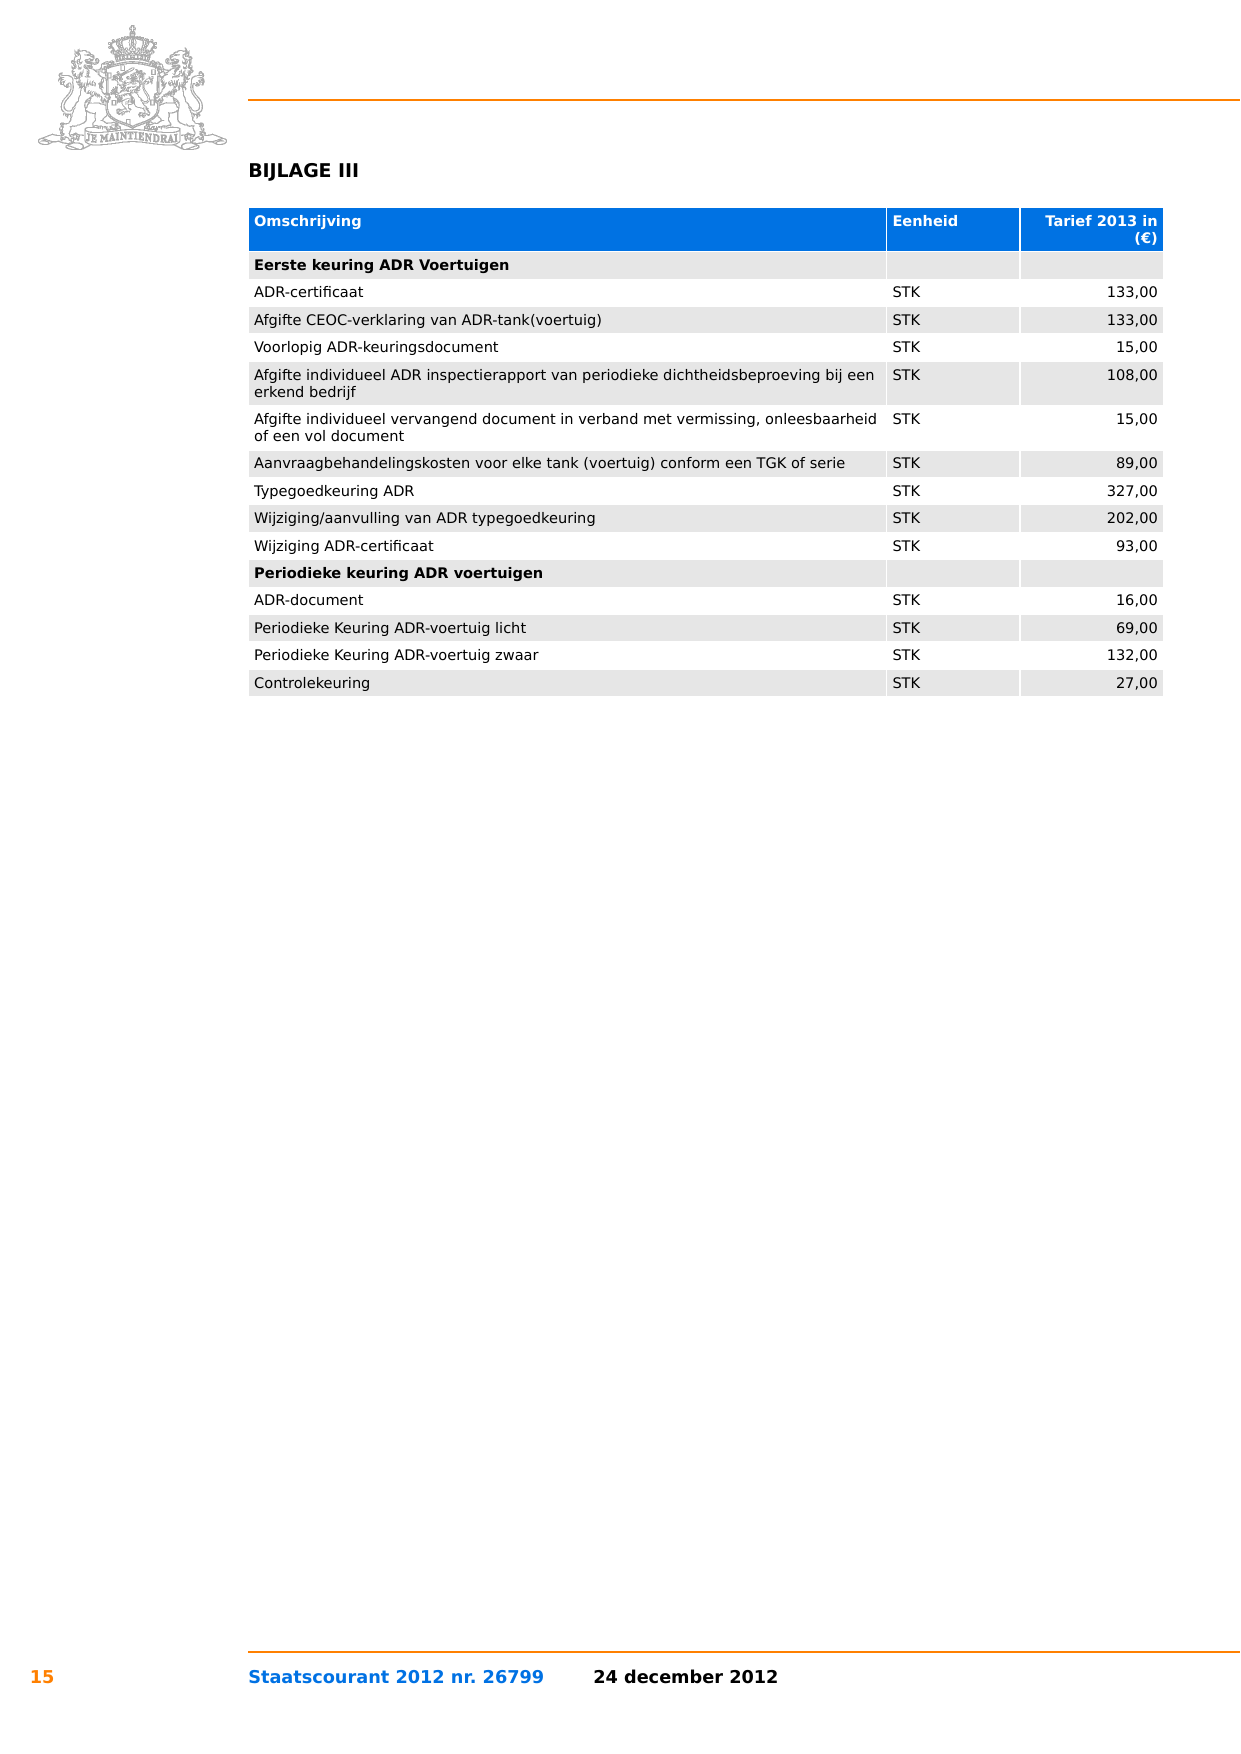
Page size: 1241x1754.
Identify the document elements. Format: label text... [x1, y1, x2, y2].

table_cell STK [887, 588, 1019, 614]
table_cell Wijziging ADR-certificaat [249, 533, 886, 559]
table_cell Typegoedkeuring ADR [249, 478, 886, 504]
table_cell STK [887, 335, 1019, 361]
table_cell Afgifte individueel vervangend document in verband met vermissing, onleesbaarheid of een vol document [249, 406, 886, 449]
table_cell 93,00 [1021, 533, 1163, 559]
table_cell STK [887, 533, 1019, 559]
table_cell [1021, 252, 1163, 279]
table_cell STK [887, 505, 1019, 532]
table_cell ADR-document [249, 588, 886, 614]
table_cell Periodieke Keuring ADR-voertuig licht [249, 615, 886, 641]
table_header Eenheid [887, 208, 1019, 251]
table_cell 132,00 [1021, 643, 1163, 669]
table_cell 15,00 [1021, 406, 1163, 449]
table_cell Voorlopig ADR-keuringsdocument [249, 335, 886, 361]
table_cell STK [887, 280, 1019, 306]
subtitle BIJLAGE III [248, 160, 1163, 182]
table_cell 133,00 [1021, 280, 1163, 306]
table_cell 327,00 [1021, 478, 1163, 504]
table_cell Afgifte CEOC-verklaring van ADR-tank(voertuig) [249, 307, 886, 333]
table_header Omschrijving [249, 208, 886, 251]
table_cell 27,00 [1021, 670, 1163, 696]
table_cell Eerste keuring ADR Voertuigen [249, 252, 886, 279]
table_header Tarief 2013 in (€) [1021, 208, 1163, 251]
table_cell [1021, 560, 1163, 587]
table_cell 89,00 [1021, 451, 1163, 477]
table_cell Controlekeuring [249, 670, 886, 696]
table_cell Aanvraagbehandelingskosten voor elke tank (voertuig) conform een TGK of serie [249, 451, 886, 477]
table_cell Periodieke keuring ADR voertuigen [249, 560, 886, 587]
table_cell STK [887, 478, 1019, 504]
table_cell STK [887, 307, 1019, 333]
table_cell STK [887, 670, 1019, 696]
table_cell 16,00 [1021, 588, 1163, 614]
table_cell STK [887, 615, 1019, 641]
table_cell STK [887, 643, 1019, 669]
table_cell 15,00 [1021, 335, 1163, 361]
table_cell STK [887, 451, 1019, 477]
table_cell STK [887, 406, 1019, 449]
table_cell 108,00 [1021, 362, 1163, 405]
table_cell Afgifte individueel ADR inspectierapport van periodieke dichtheidsbeproeving bij een erkend bedrijf [249, 362, 886, 405]
table_cell Wijziging/aanvulling van ADR typegoedkeuring [249, 505, 886, 532]
table_cell 202,00 [1021, 505, 1163, 532]
table_cell 133,00 [1021, 307, 1163, 333]
table_cell 69,00 [1021, 615, 1163, 641]
table_cell STK [887, 362, 1019, 405]
table_cell Periodieke Keuring ADR-voertuig zwaar [249, 643, 886, 669]
table_cell [887, 560, 1019, 587]
table_cell [887, 252, 1019, 279]
picture [38, 25, 227, 150]
table_cell ADR-certificaat [249, 280, 886, 306]
